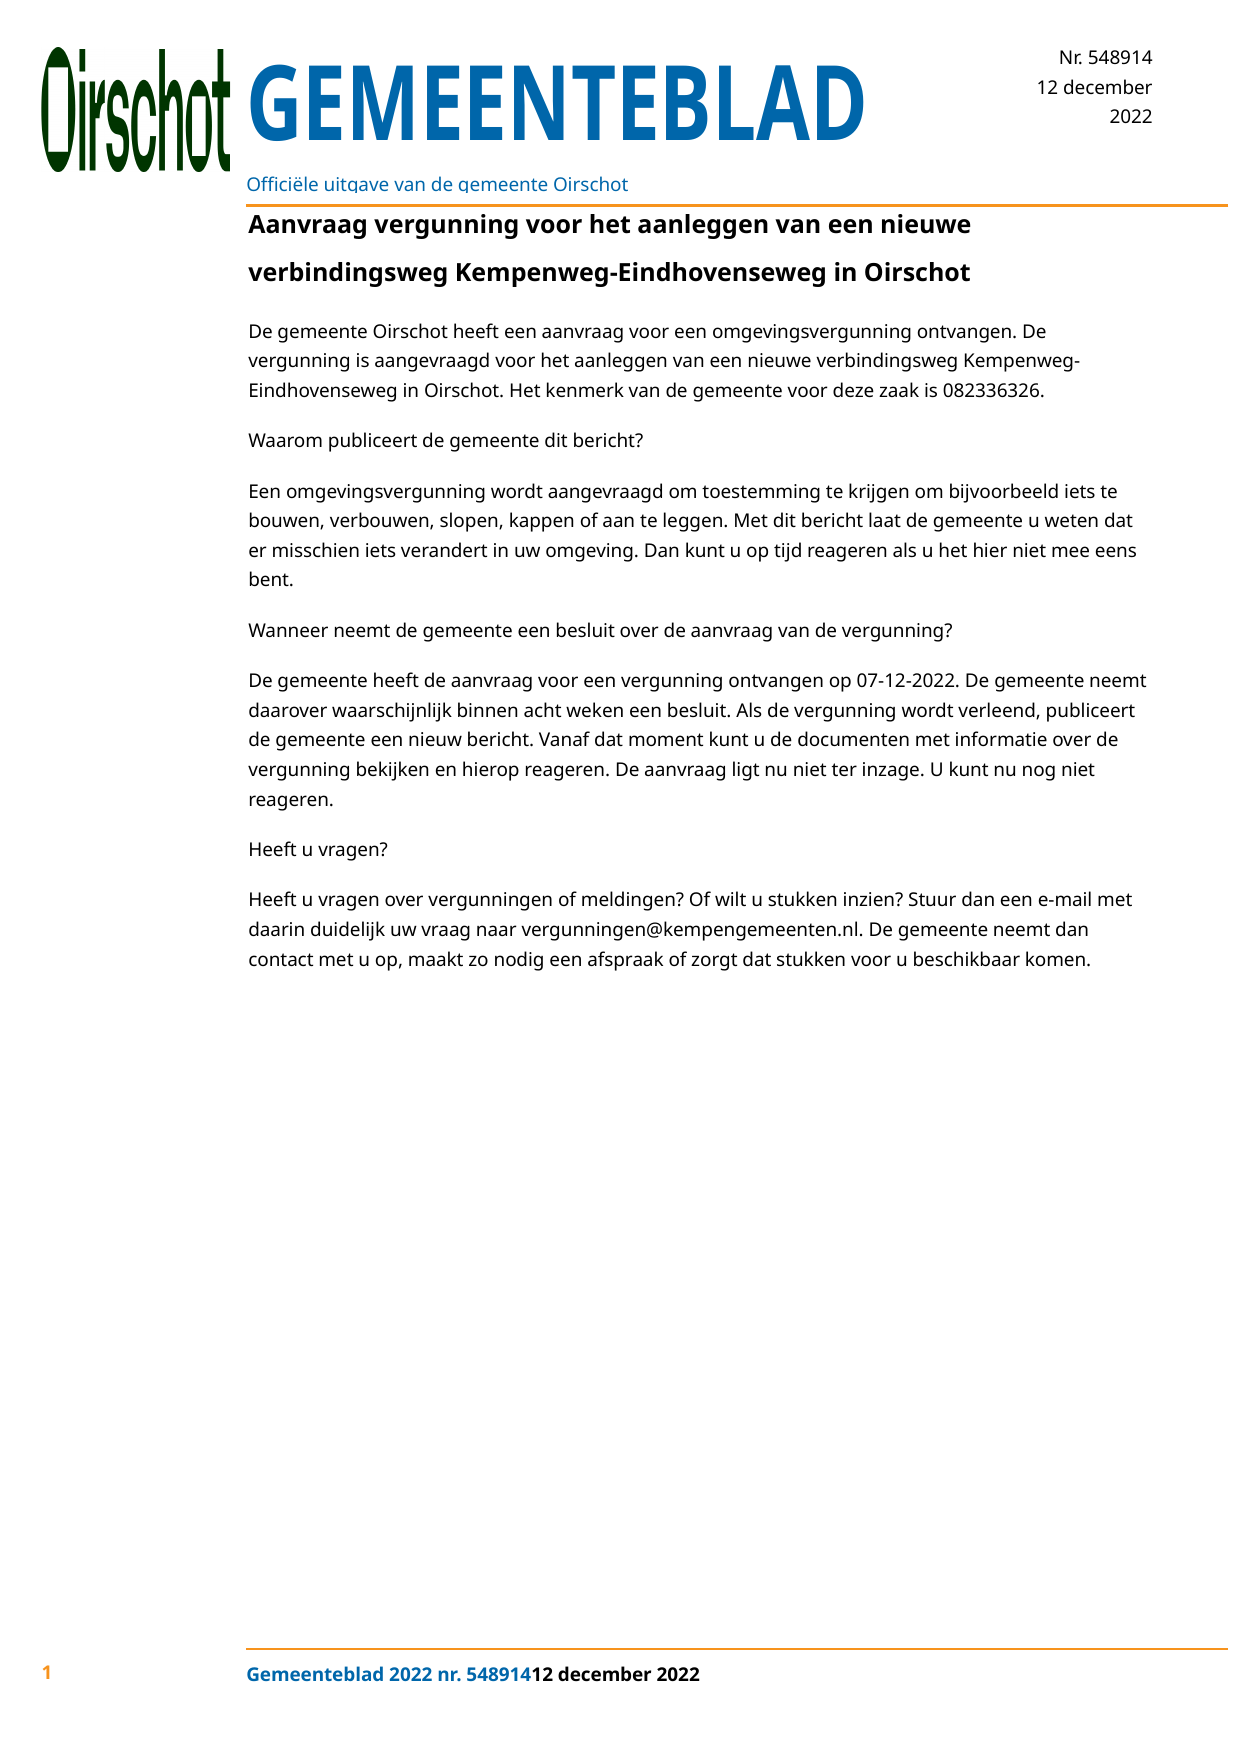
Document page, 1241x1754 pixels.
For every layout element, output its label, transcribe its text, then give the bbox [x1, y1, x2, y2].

text De gemeente Oirschot heeft een aanvraag voor een omgevingsvergunning ontvangen. De vergunning is aangevraagd voor het aanleggen van een nieuwe verbindingsweg Kempenweg-Eindhovenseweg in Oirschot. Het kenmerk van de gemeente voor deze zaak is 082336326. [248, 318, 1152, 403]
text Heeft u vragen over vergunningen of meldingen? Of wilt u stukken inzien? Stuur dan een e-mail met daarin duidelijk uw vraag naar vergunningen@kempengemeenten.nl. De gemeente neemt dan contact met u op, maakt zo nodig een afspraak of zorgt dat stukken voor u beschikbaar komen. [248, 887, 1152, 972]
text De gemeente heeft de aanvraag voor een vergunning ontvangen op 07-12-2022. De gemeente neemt daarover waarschijnlijk binnen acht weken een besluit. Als de vergunning wordt verleend, publiceert de gemeente een nieuw bericht. Vanaf dat moment kunt u de documenten met informatie over de vergunning bekijken en hierop reageren. De aanvraag ligt nu niet ter inzage. U kunt nu nog niet reageren. [248, 667, 1152, 812]
text Een omgevingsvergunning wordt aangevraagd om toestemming te krijgen om bijvoorbeeld iets te bouwen, verbouwen, slopen, kappen of aan te leggen. Met dit bericht laat de gemeente u weten dat er misschien iets verandert in uw omgeving. Dan kunt u op tijd reageren als u het hier niet mee eens bent. [248, 478, 1152, 592]
text Heeft u vragen? [248, 836, 1152, 862]
picture [41, 47, 231, 172]
text Wanneer neemt de gemeente een besluit over de aanvraag van de vergunning? [248, 617, 1152, 643]
text Waarom publiceert de gemeente dit bericht? [248, 427, 1152, 453]
text Aanvraag vergunning voor het aanleggen van een nieuwe verbindingsweg Kempenweg-Eindhovenseweg in Oirschot [248, 207, 1152, 288]
